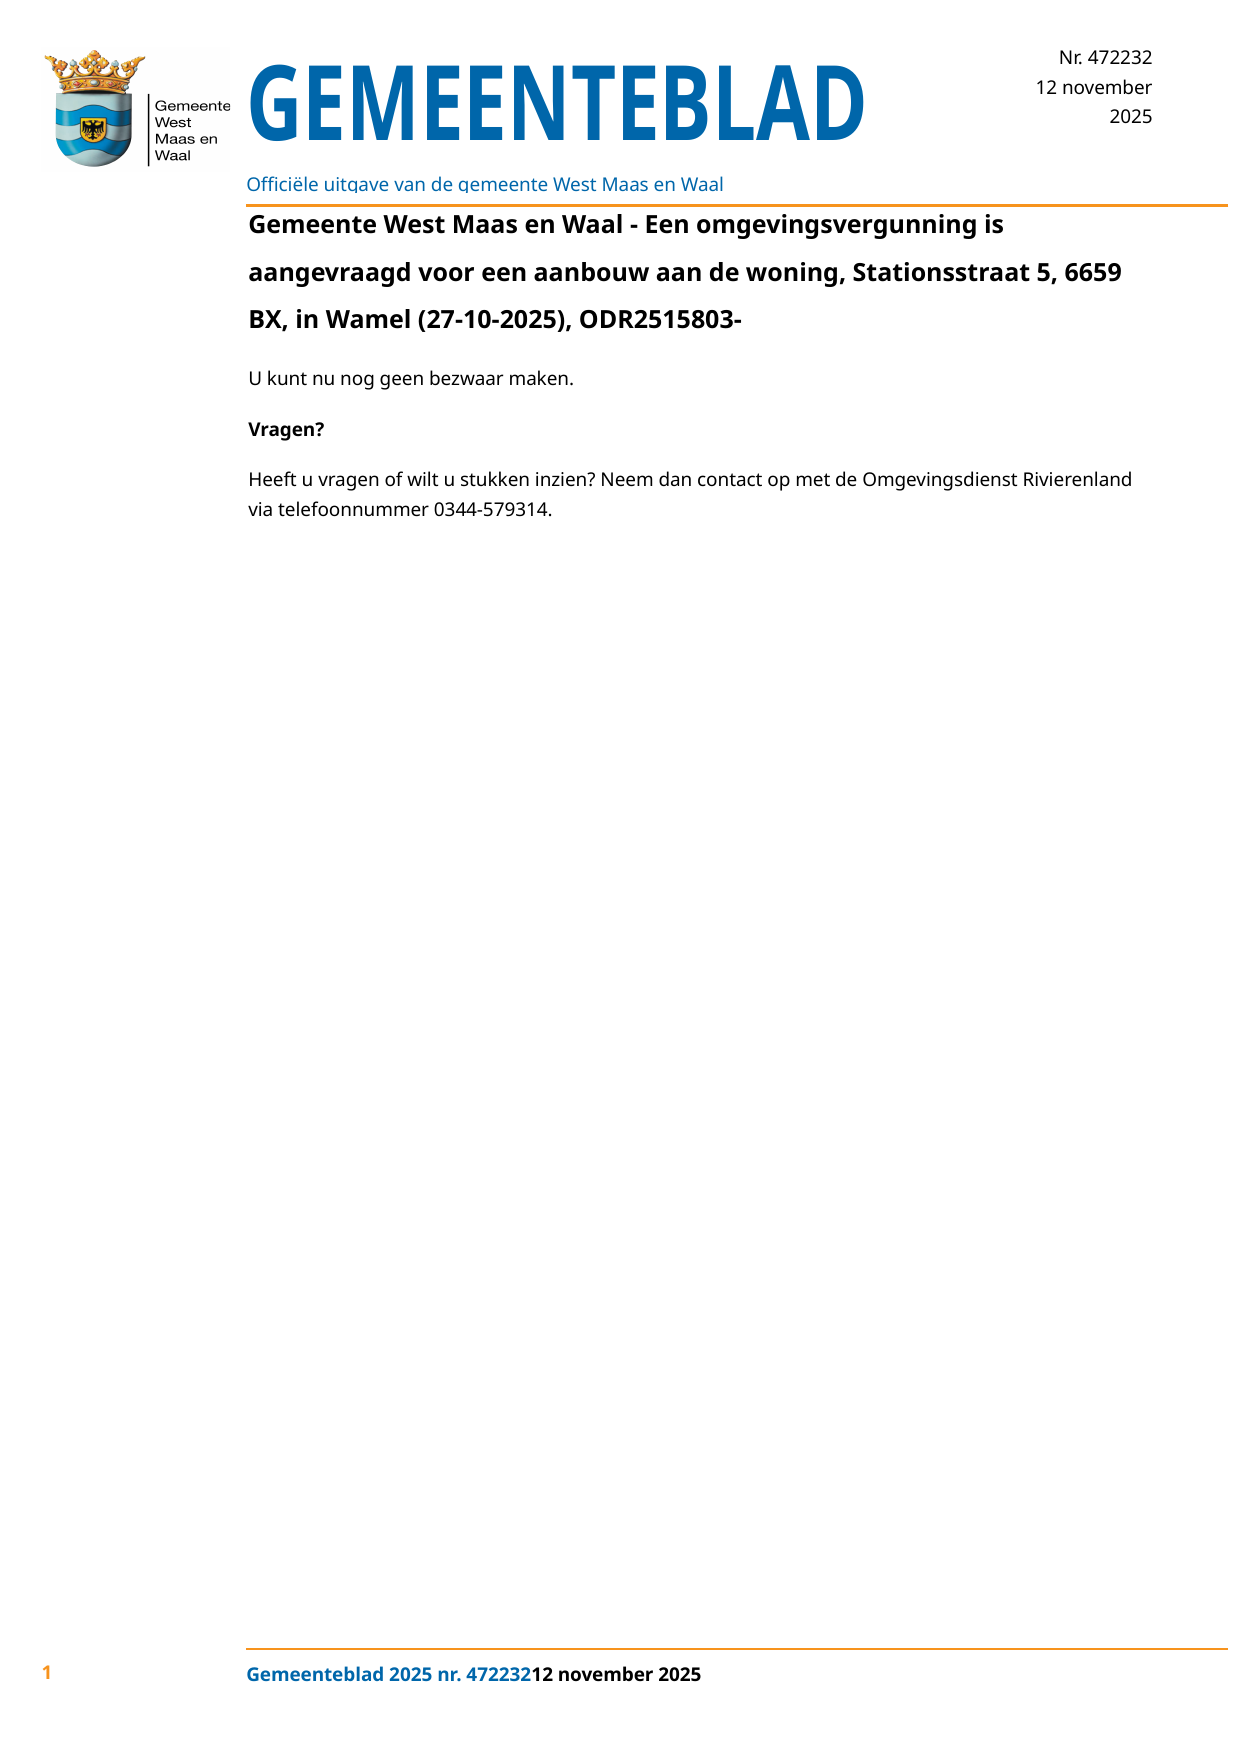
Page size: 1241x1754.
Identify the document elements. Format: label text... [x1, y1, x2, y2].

text Heeft u vragen of wilt u stukken inzien? Neem dan contact op met de Omgevingsdienst Rivierenland via telefoonnummer 0344-579314. [248, 466, 1152, 522]
text Gemeente West Maas en Waal - Een omgevingsvergunning is aangevraagd voor een aanbouw aan de woning, Stationsstraat 5, 6659 BX, in Wamel (27-10-2025), ODR2515803- [248, 207, 1152, 336]
text U kunt nu nog geen bezwaar maken. [248, 366, 1152, 391]
text Vragen? [248, 416, 1152, 442]
picture [41, 47, 231, 172]
